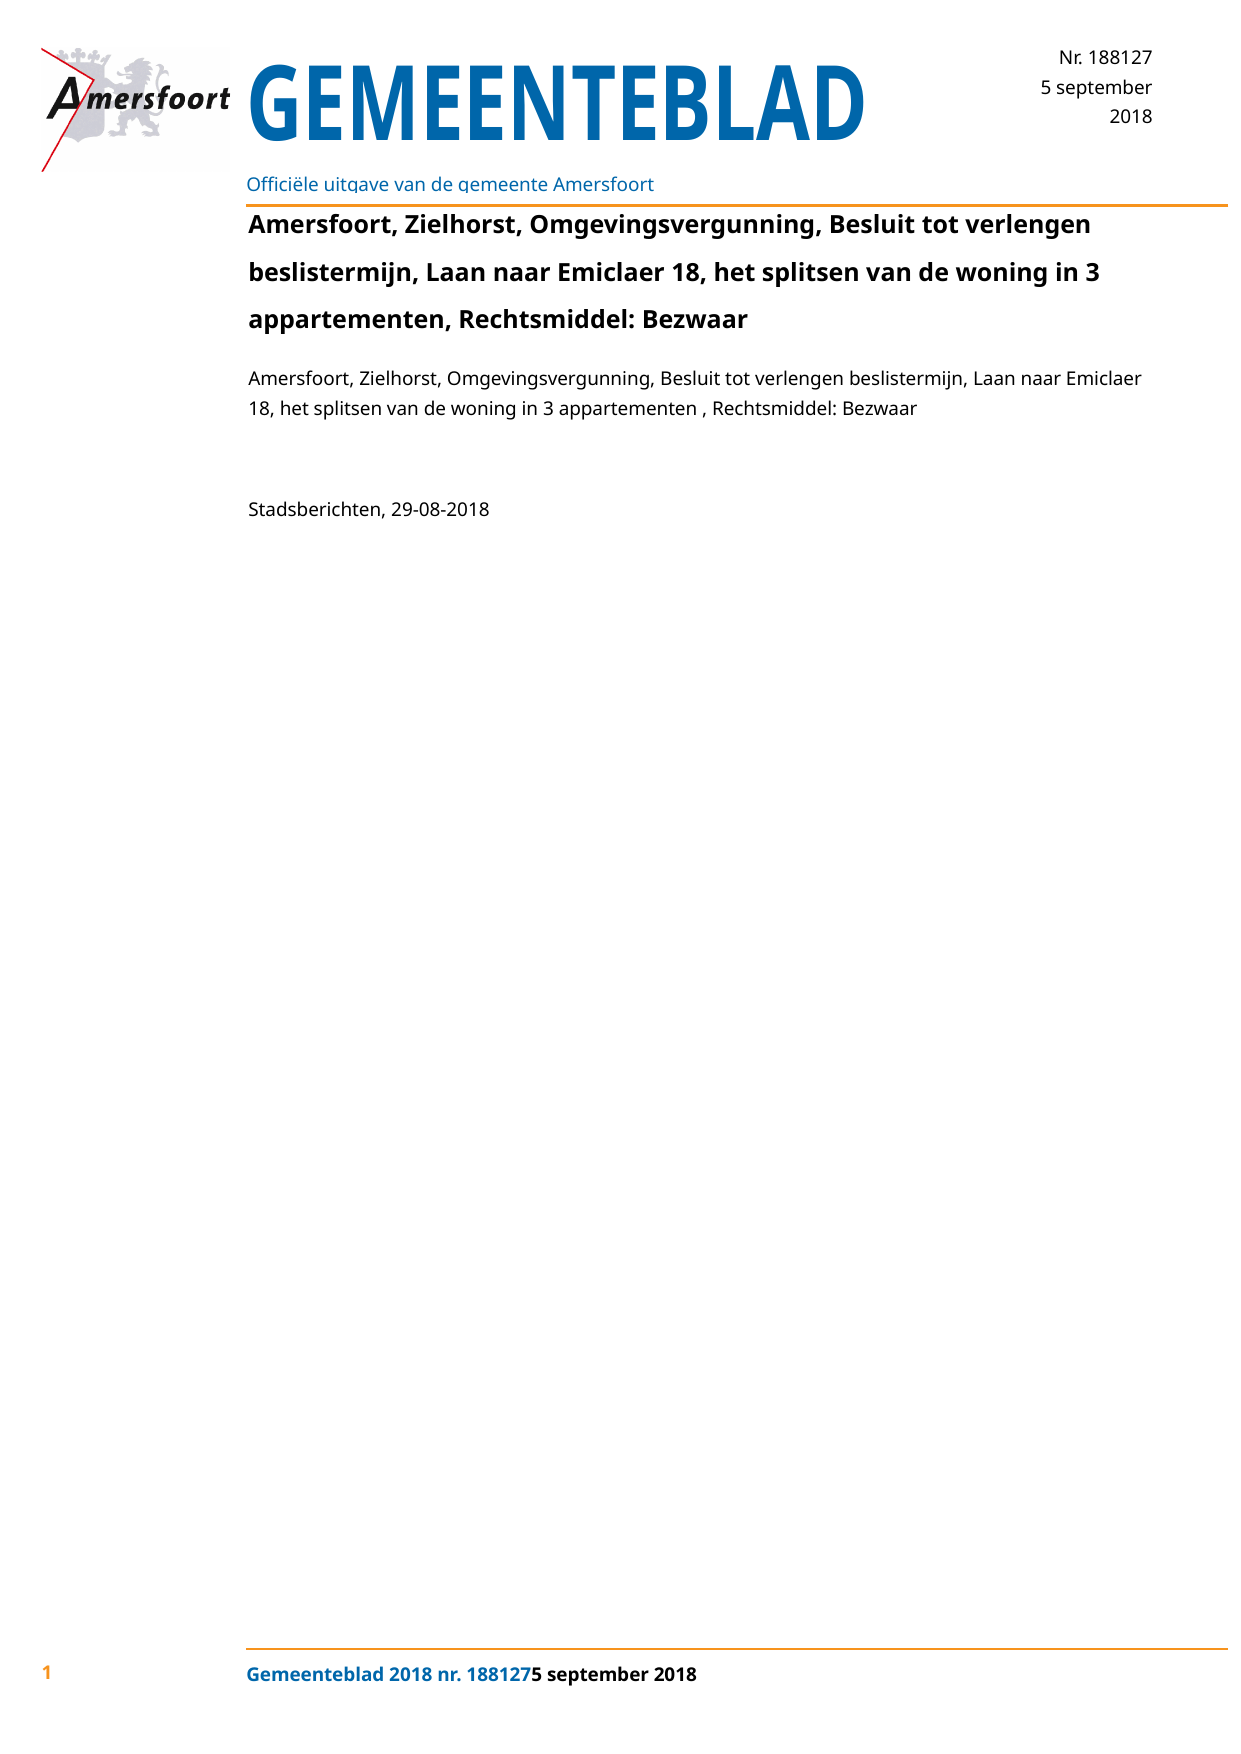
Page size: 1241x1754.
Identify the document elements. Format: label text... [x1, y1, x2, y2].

text Amersfoort, Zielhorst, Omgevingsvergunning, Besluit tot verlengen beslistermijn, Laan naar Emiclaer 18, het splitsen van de woning in 3 appartementen, Rechtsmiddel: Bezwaar [248, 207, 1152, 336]
picture [41, 47, 231, 172]
text Stadsberichten, 29-08-2018 [248, 496, 1152, 522]
text Amersfoort, Zielhorst, Omgevingsvergunning, Besluit tot verlengen beslistermijn, Laan naar Emiclaer 18, het splitsen van de woning in 3 appartementen , Rechtsmiddel: Bezwaar [248, 366, 1152, 421]
